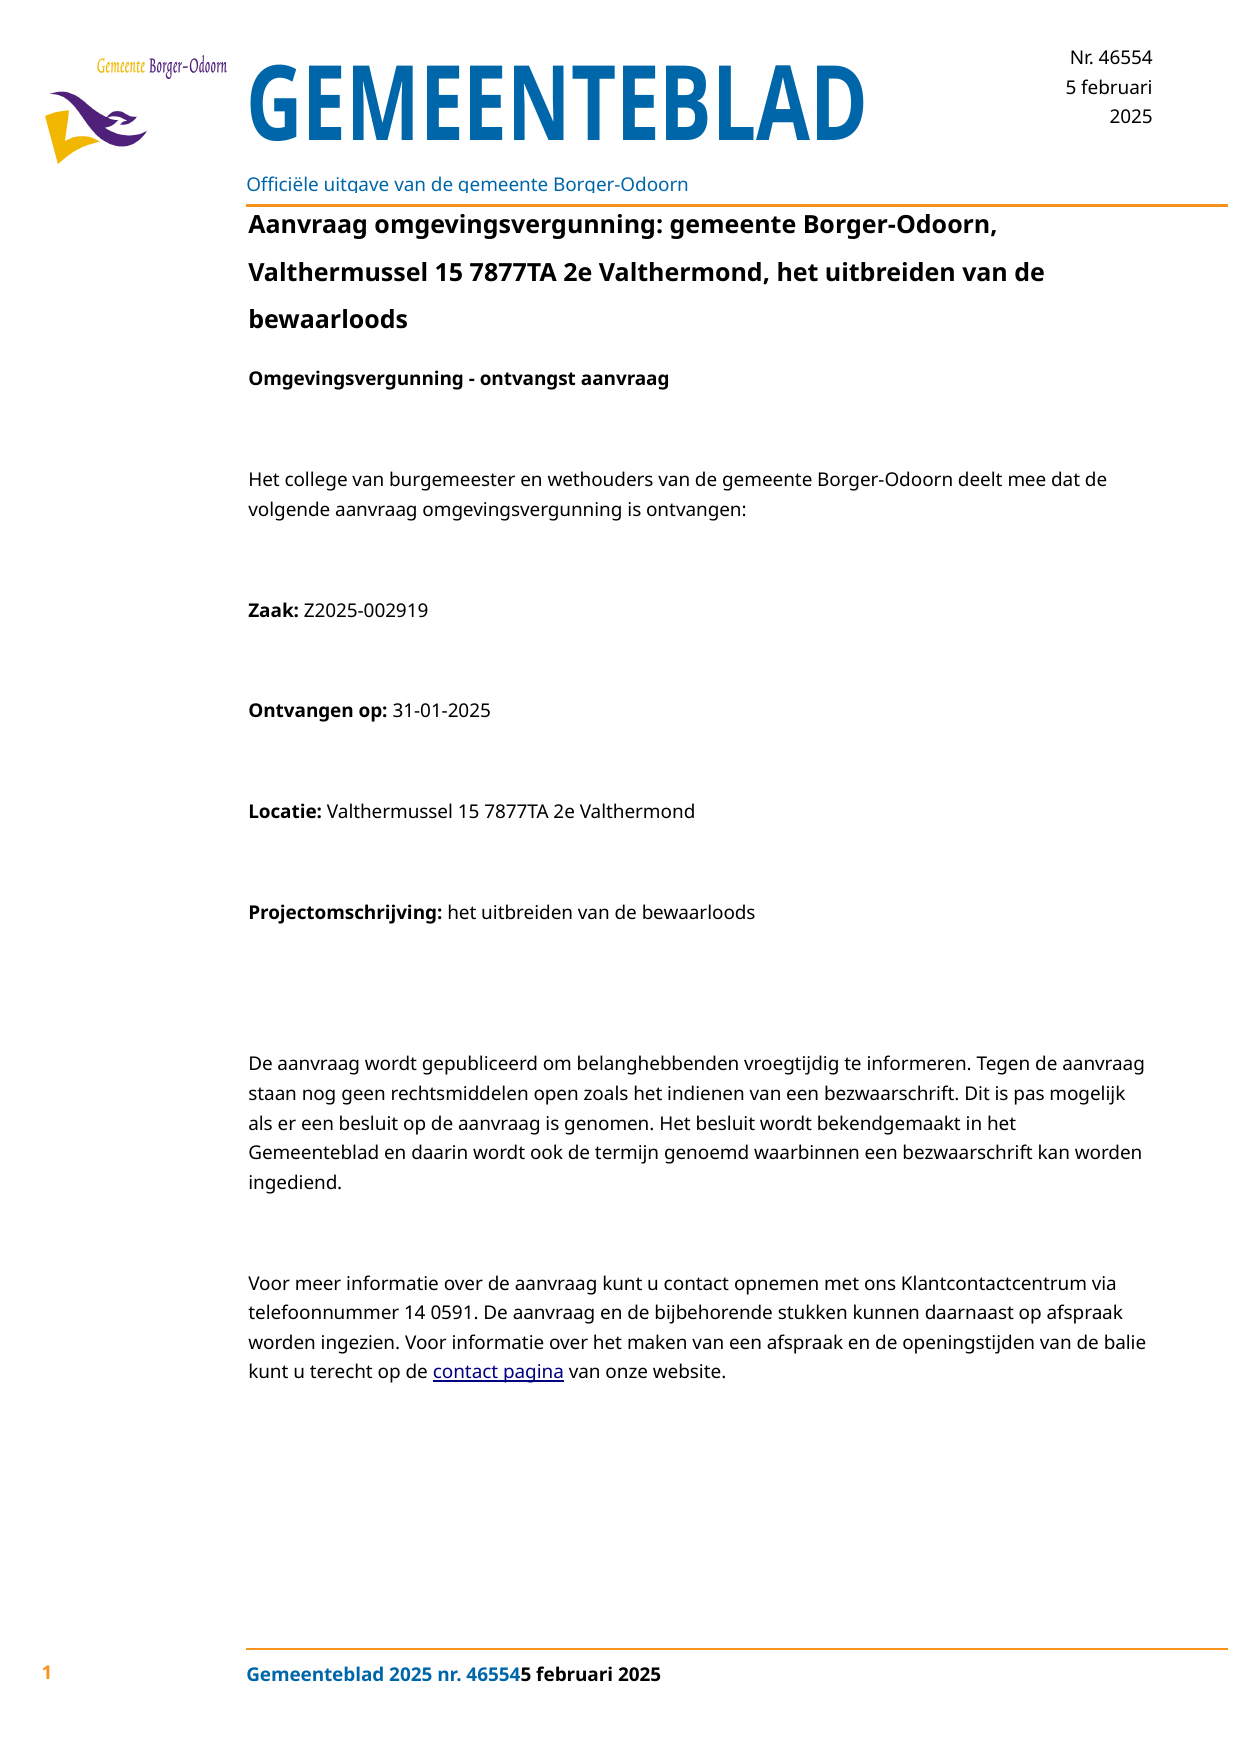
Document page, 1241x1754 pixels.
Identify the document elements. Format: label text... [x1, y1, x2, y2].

text Aanvraag omgevingsvergunning: gemeente Borger-Odoorn, Valthermussel 15 7877TA 2e Valthermond, het uitbreiden van de bewaarloods [248, 207, 1152, 336]
text Ontvangen op: 31-01-2025 [248, 698, 1152, 723]
text Projectomschrijving: het uitbreiden van de bewaarloods [248, 899, 1152, 925]
text Het college van burgemeester en wethouders van de gemeente Borger-Odoorn deelt mee dat de volgende aanvraag omgevingsvergunning is ontvangen: [248, 466, 1152, 522]
text Zaak: Z2025-002919 [248, 597, 1152, 622]
picture [41, 47, 231, 172]
text Omgevingsvergunning - ontvangst aanvraag [248, 366, 1152, 391]
text De aanvraag wordt gepubliceerd om belanghebbenden vroegtijdig te informeren. Tegen de aanvraag staan nog geen rechtsmiddelen open zoals het indienen van een bezwaarschrift. Dit is pas mogelijk als er een besluit op de aanvraag is genomen. Het besluit wordt bekendgemaakt in het Gemeenteblad en daarin wordt ook de termijn genoemd waarbinnen een bezwaarschrift kan worden ingediend. [248, 1051, 1152, 1194]
text Locatie: Valthermussel 15 7877TA 2e Valthermond [248, 798, 1152, 824]
text Voor meer informatie over de aanvraag kunt u contact opnemen met ons Klantcontactcentrum via telefoonnummer 14 0591. De aanvraag en de bijbehorende stukken kunnen daarnaast op afspraak worden ingezien. Voor informatie over het maken van een afspraak en de openingstijden van de balie kunt u terecht op de contact pagina van onze website. [248, 1270, 1152, 1384]
